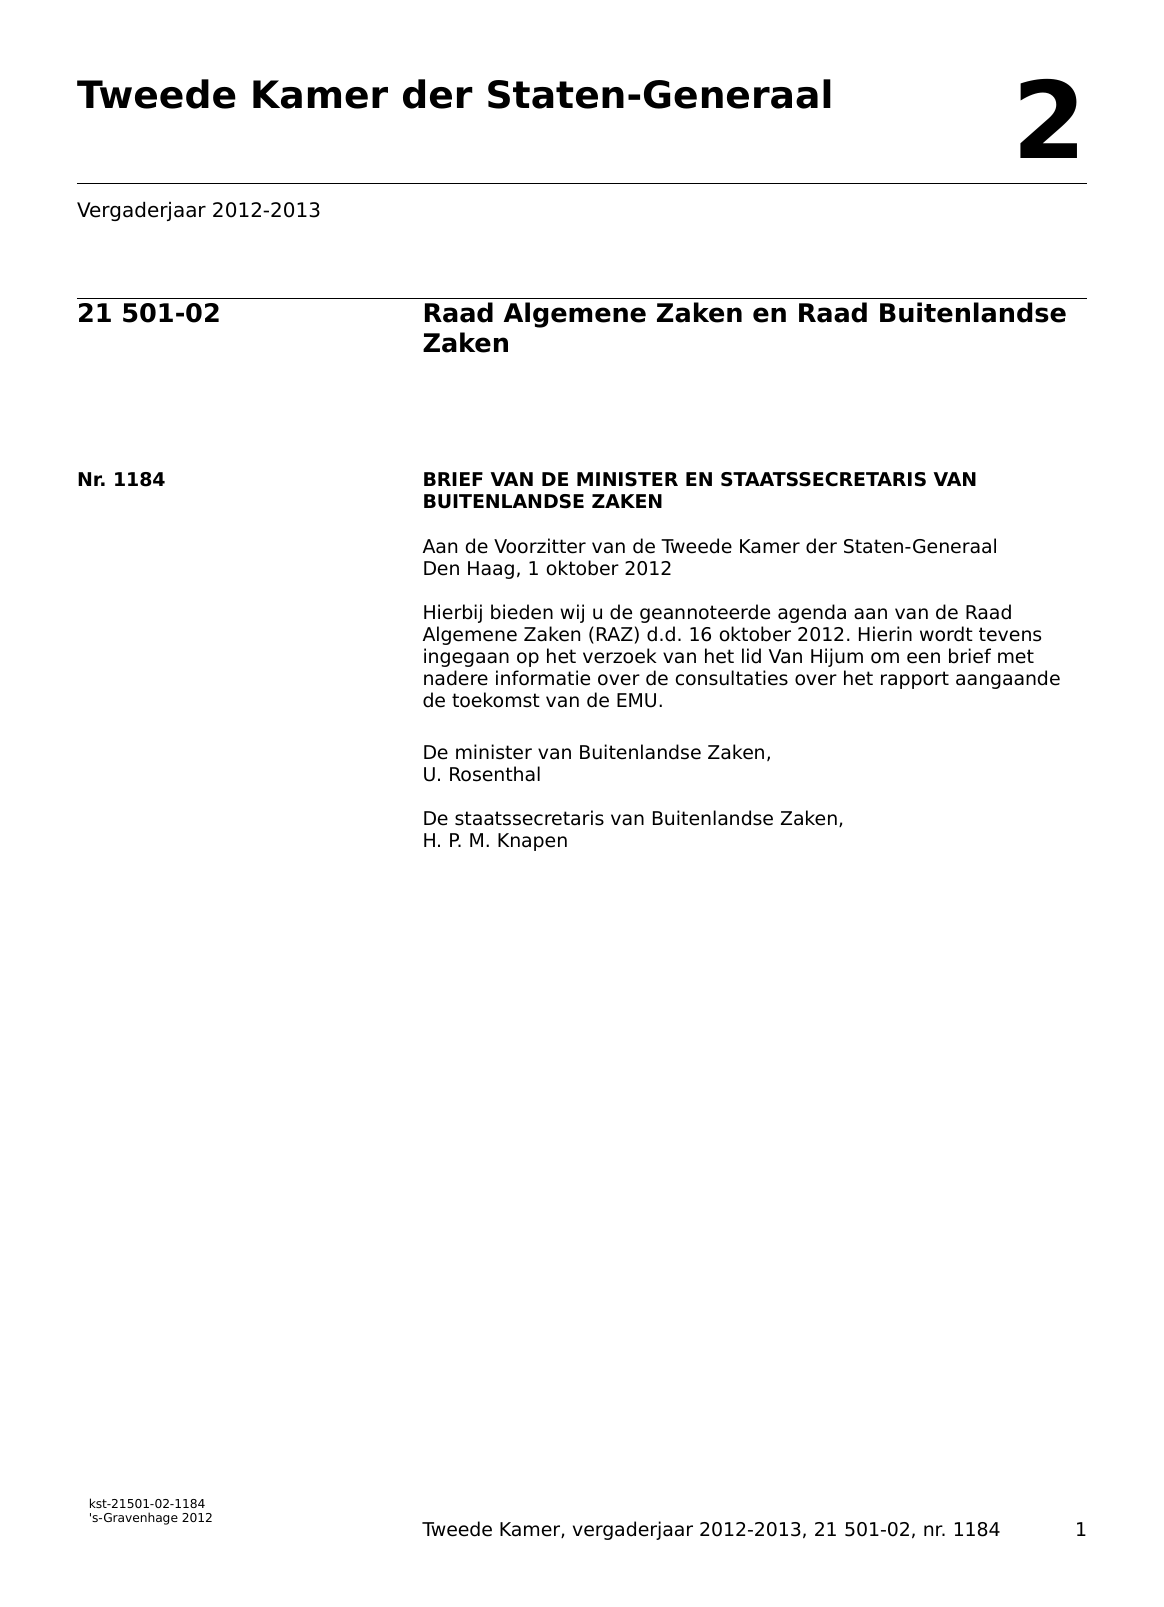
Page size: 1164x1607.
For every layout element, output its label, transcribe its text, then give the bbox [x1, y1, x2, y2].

text Hierbij bieden wij u de geannoteerde agenda aan van de Raad Algemene Zaken (RAZ) d.d. 16 oktober 2012. Hierin wordt tevens ingegaan op het verzoek van het lid Van Hijum om een brief met nadere informatie over de consultaties over het rapport aangaande de toekomst van de EMU. [422, 602, 1087, 712]
text kst-21501-02-1184 [88, 1497, 323, 1511]
subtitle Nr. 1184 BRIEF VAN DE MINISTER EN STAATSSECRETARIS VAN BUITENLANDSE ZAKEN [77, 469, 1087, 513]
text De minister van Buitenlandse Zaken, U. Rosenthal [422, 742, 1087, 786]
table_cell Vergaderjaar 2012-2013 [77, 184, 1087, 298]
table_header 2 [886, 59, 1087, 183]
text Den Haag, 1 oktober 2012 [422, 557, 1087, 579]
table_header Tweede Kamer der Staten-Generaal [77, 59, 886, 183]
subtitle 21 501-02 Raad Algemene Zaken en Raad Buitenlandse Zaken [77, 299, 1087, 358]
text De staatssecretaris van Buitenlandse Zaken, H. P. M. Knapen [422, 808, 1087, 852]
text 's-Gravenhage 2012 [88, 1511, 323, 1525]
text Aan de Voorzitter van de Tweede Kamer der Staten-Generaal [422, 536, 1087, 557]
